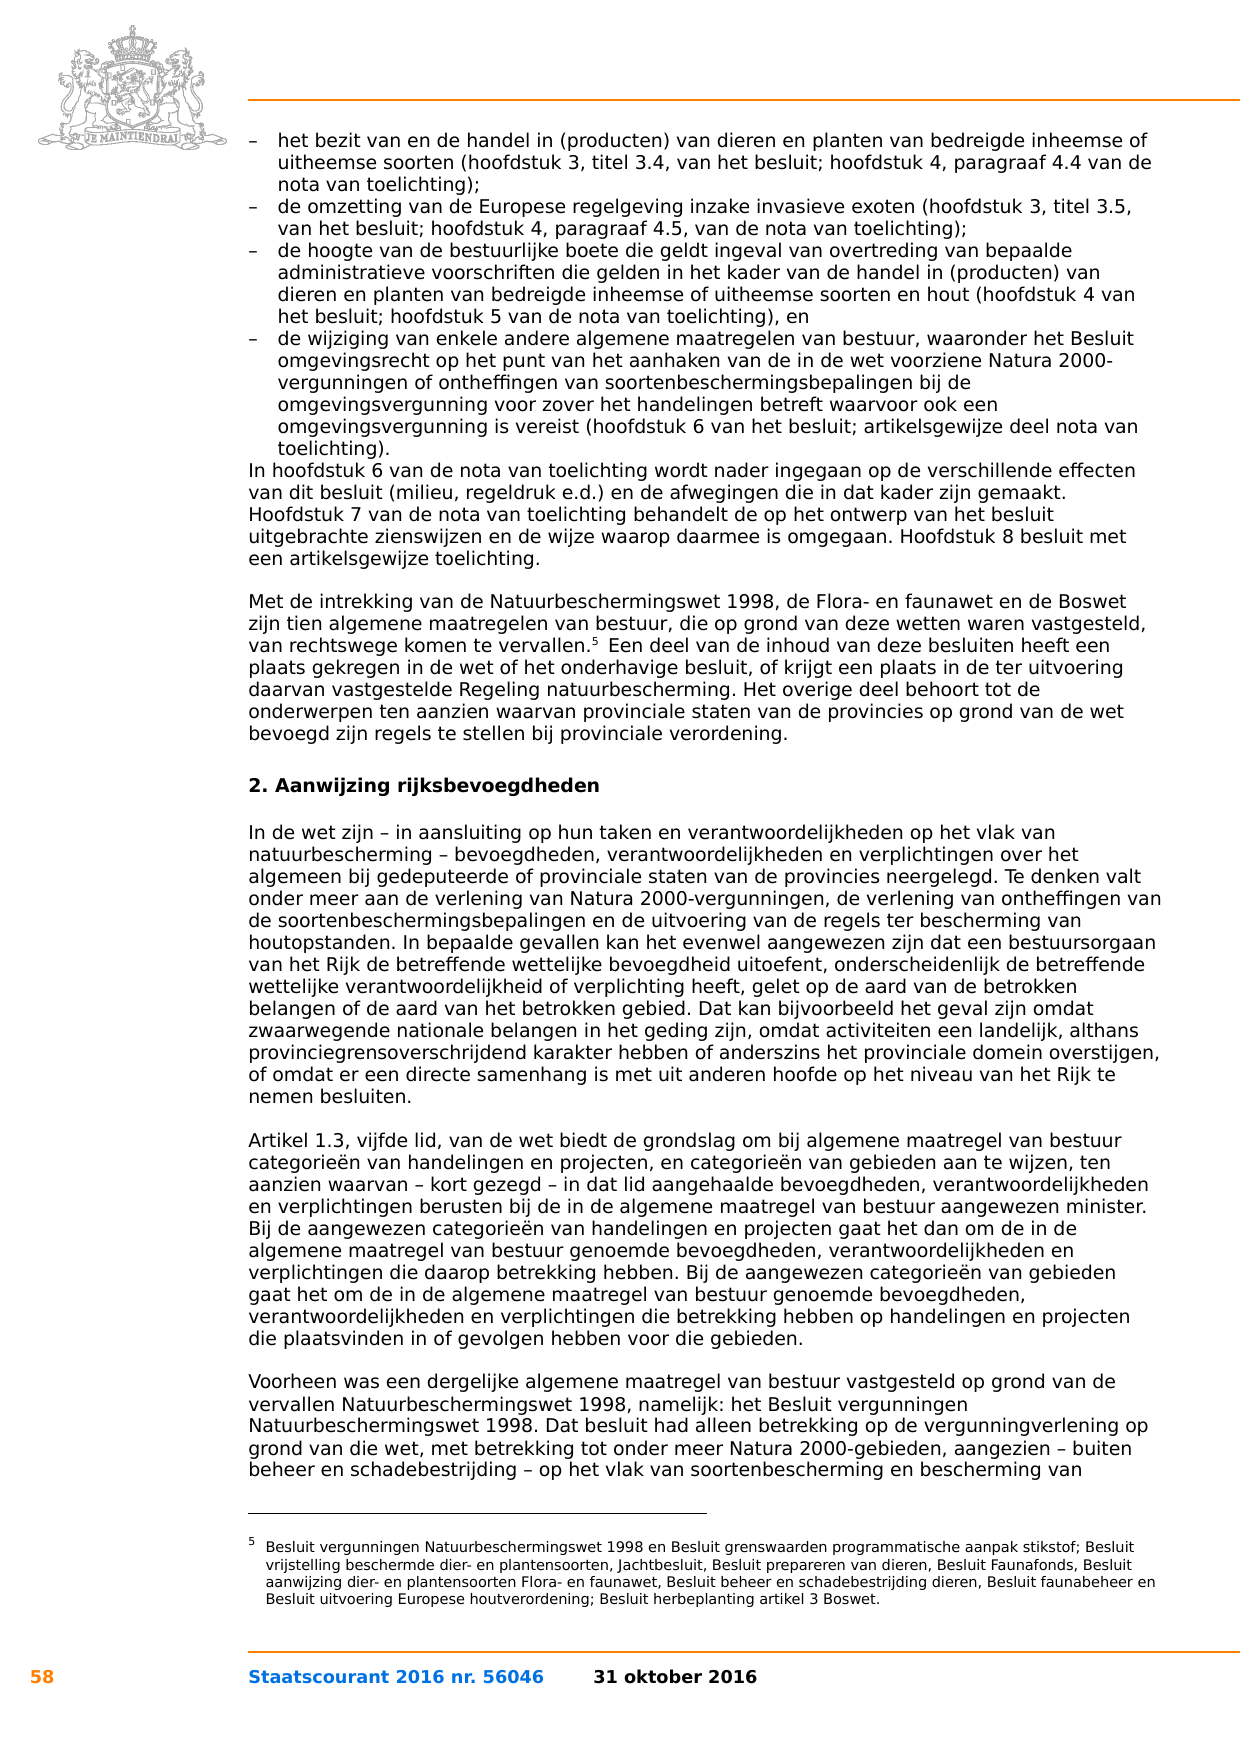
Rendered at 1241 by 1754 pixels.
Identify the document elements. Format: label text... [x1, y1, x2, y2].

text Met de intrekking van de Natuurbeschermingswet 1998, de Flora- en faunawet en de Boswet zijn tien algemene maatregelen van bestuur, die op grond van deze wetten waren vastgesteld, van rechtswege komen te vervallen. Een deel van de inhoud van deze besluiten heeft een plaats gekregen in de wet of het onderhavige besluit, of krijgt een plaats in de ter uitvoering daarvan vastgestelde Regeling natuurbescherming. Het overige deel behoort tot de onderwerpen ten aanzien waarvan provinciale staten van de provincies op grond van de wet bevoegd zijn regels te stellen bij provinciale verordening. [248, 591, 1163, 745]
subtitle 2. Aanwijzing rijksbevoegdheden [248, 775, 1163, 797]
text – de wijziging van enkele andere algemene maatregelen van bestuur, waaronder het Besluit omgevingsrecht op het punt van het aanhaken van de in de wet voorziene Natura 2000-vergunningen of ontheffingen van soortenbeschermingsbepalingen bij de omgevingsvergunning voor zover het handelingen betreft waarvoor ook een omgevingsvergunning is vereist (hoofdstuk 6 van het besluit; artikelsgewijze deel nota van toelichting). [248, 328, 1163, 459]
text – de omzetting van de Europese regelgeving inzake invasieve exoten (hoofdstuk 3, titel 3.5, van het besluit; hoofdstuk 4, paragraaf 4.5, van de nota van toelichting); [248, 196, 1163, 240]
text In de wet zijn – in aansluiting op hun taken en verantwoordelijkheden op het vlak van natuurbescherming – bevoegdheden, verantwoordelijkheden en verplichtingen over het algemeen bij gedeputeerde of provinciale staten van de provincies neergelegd. Te denken valt onder meer aan de verlening van Natura 2000-vergunningen, de verlening van ontheffingen van de soortenbeschermingsbepalingen en de uitvoering van de regels ter bescherming van houtopstanden. In bepaalde gevallen kan het evenwel aangewezen zijn dat een bestuursorgaan van het Rijk de betreffende wettelijke bevoegdheid uitoefent, onderscheidenlijk de betreffende wettelijke verantwoordelijkheid of verplichting heeft, gelet op de aard van de betrokken belangen of de aard van het betrokken gebied. Dat kan bijvoorbeeld het geval zijn omdat zwaarwegende nationale belangen in het geding zijn, omdat activiteiten een landelijk, althans provinciegrensoverschrijdend karakter hebben of anderszins het provinciale domein overstijgen, of omdat er een directe samenhang is met uit anderen hoofde op het niveau van het Rijk te nemen besluiten. [248, 822, 1163, 1108]
text Artikel 1.3, vijfde lid, van de wet biedt de grondslag om bij algemene maatregel van bestuur categorieën van handelingen en projecten, en categorieën van gebieden aan te wijzen, ten aanzien waarvan – kort gezegd – in dat lid aangehaalde bevoegdheden, verantwoordelijkheden en verplichtingen berusten bij de in de algemene maatregel van bestuur aangewezen minister. Bij de aangewezen categorieën van handelingen en projecten gaat het dan om de in de algemene maatregel van bestuur genoemde bevoegdheden, verantwoordelijkheden en verplichtingen die daarop betrekking hebben. Bij de aangewezen categorieën van gebieden gaat het om de in de algemene maatregel van bestuur genoemde bevoegdheden, verantwoordelijkheden en verplichtingen die betrekking hebben op handelingen en projecten die plaatsvinden in of gevolgen hebben voor die gebieden. [248, 1130, 1163, 1349]
picture [38, 25, 227, 150]
text Besluit vergunningen Natuurbeschermingswet 1998 en Besluit grenswaarden programmatische aanpak stikstof; Besluit vrijstelling beschermde dier- en plantensoorten, Jachtbesluit, Besluit prepareren van dieren, Besluit Faunafonds, Besluit aanwijzing dier- en plantensoorten Flora- en faunawet, Besluit beheer en schadebestrijding dieren, Besluit faunabeheer en Besluit uitvoering Europese houtverordening; Besluit herbeplanting artikel 3 Boswet. [248, 1535, 1163, 1608]
text – de hoogte van de bestuurlijke boete die geldt ingeval van overtreding van bepaalde administratieve voorschriften die gelden in het kader van de handel in (producten) van dieren en planten van bedreigde inheemse of uitheemse soorten en hout (hoofdstuk 4 van het besluit; hoofdstuk 5 van de nota van toelichting), en [248, 240, 1163, 328]
text Voorheen was een dergelijke algemene maatregel van bestuur vastgesteld op grond van de vervallen Natuurbeschermingswet 1998, namelijk: het Besluit vergunningen Natuurbeschermingswet 1998. Dat besluit had alleen betrekking op de vergunningverlening op grond van die wet, met betrekking tot onder meer Natura 2000-gebieden, aangezien – buiten beheer en schadebestrijding – op het vlak van soortenbescherming en bescherming van [248, 1371, 1163, 1481]
text In hoofdstuk 6 van de nota van toelichting wordt nader ingegaan op de verschillende effecten van dit besluit (milieu, regeldruk e.d.) en de afwegingen die in dat kader zijn gemaakt. Hoofdstuk 7 van de nota van toelichting behandelt de op het ontwerp van het besluit uitgebrachte zienswijzen en de wijze waarop daarmee is omgegaan. Hoofdstuk 8 besluit met een artikelsgewijze toelichting. [248, 459, 1163, 569]
text – het bezit van en de handel in (producten) van dieren en planten van bedreigde inheemse of uitheemse soorten (hoofdstuk 3, titel 3.4, van het besluit; hoofdstuk 4, paragraaf 4.4 van de nota van toelichting); [248, 130, 1163, 196]
